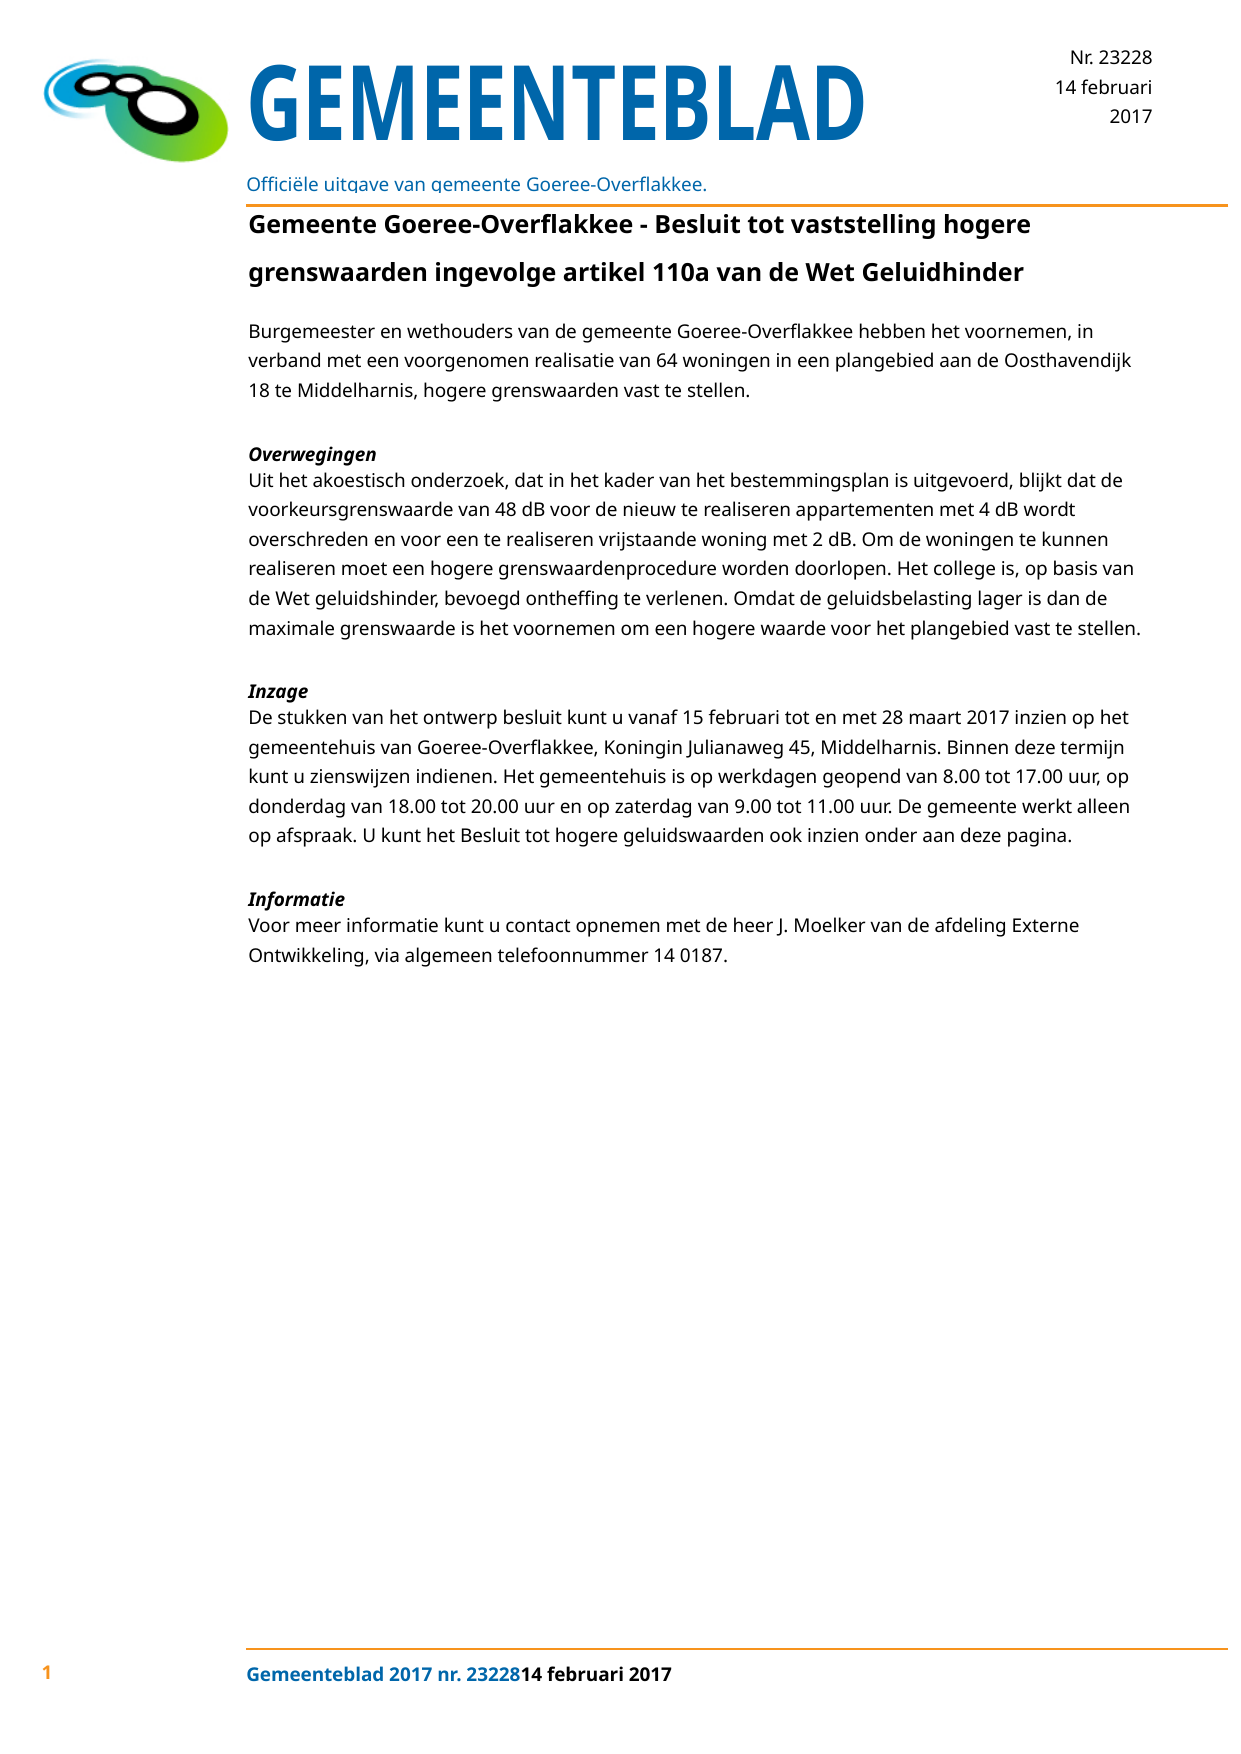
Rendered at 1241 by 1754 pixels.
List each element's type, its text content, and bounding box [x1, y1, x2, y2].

text Uit het akoestisch onderzoek, dat in het kader van het bestemmingsplan is uitgevoerd, blijkt dat de voorkeursgrenswaarde van 48 dB voor de nieuw te realiseren appartementen met 4 dB wordt overschreden en voor een te realiseren vrijstaande woning met 2 dB. Om de woningen te kunnen realiseren moet een hogere grenswaardenprocedure worden doorlopen. Het college is, op basis van de Wet geluidshinder, bevoegd ontheffing te verlenen. Omdat de geluidsbelasting lager is dan de maximale grenswaarde is het voornemen om een hogere waarde voor het plangebied vast te stellen. [248, 467, 1152, 640]
text Burgemeester en wethouders van de gemeente Goeree-Overflakkee hebben het voornemen, in verband met een voorgenomen realisatie van 64 woningen in een plangebied aan de Oosthavendijk 18 te Middelharnis, hogere grenswaarden vast te stellen. [248, 318, 1152, 403]
text Informatie [248, 887, 1152, 912]
text Inzage [248, 679, 1152, 704]
text De stukken van het ontwerp besluit kunt u vanaf 15 februari tot en met 28 maart 2017 inzien op het gemeentehuis van Goeree-Overflakkee, Koningin Julianaweg 45, Middelharnis. Binnen deze termijn kunt u zienswijzen indienen. Het gemeentehuis is op werkdagen geopend van 8.00 tot 17.00 uur, op donderdag van 18.00 tot 20.00 uur en op zaterdag van 9.00 tot 11.00 uur. De gemeente werkt alleen op afspraak. U kunt het Besluit tot hogere geluidswaarden ook inzien onder aan deze pagina. [248, 704, 1152, 848]
text Overwegingen [248, 441, 1152, 467]
text Gemeente Goeree-Overflakkee - Besluit tot vaststelling hogere grenswaarden ingevolge artikel 110a van de Wet Geluidhinder [248, 207, 1152, 288]
picture [41, 47, 231, 172]
text Voor meer informatie kunt u contact opnemen met de heer J. Moelker van de afdeling Externe Ontwikkeling, via algemeen telefoonnummer 14 0187. [248, 912, 1152, 968]
